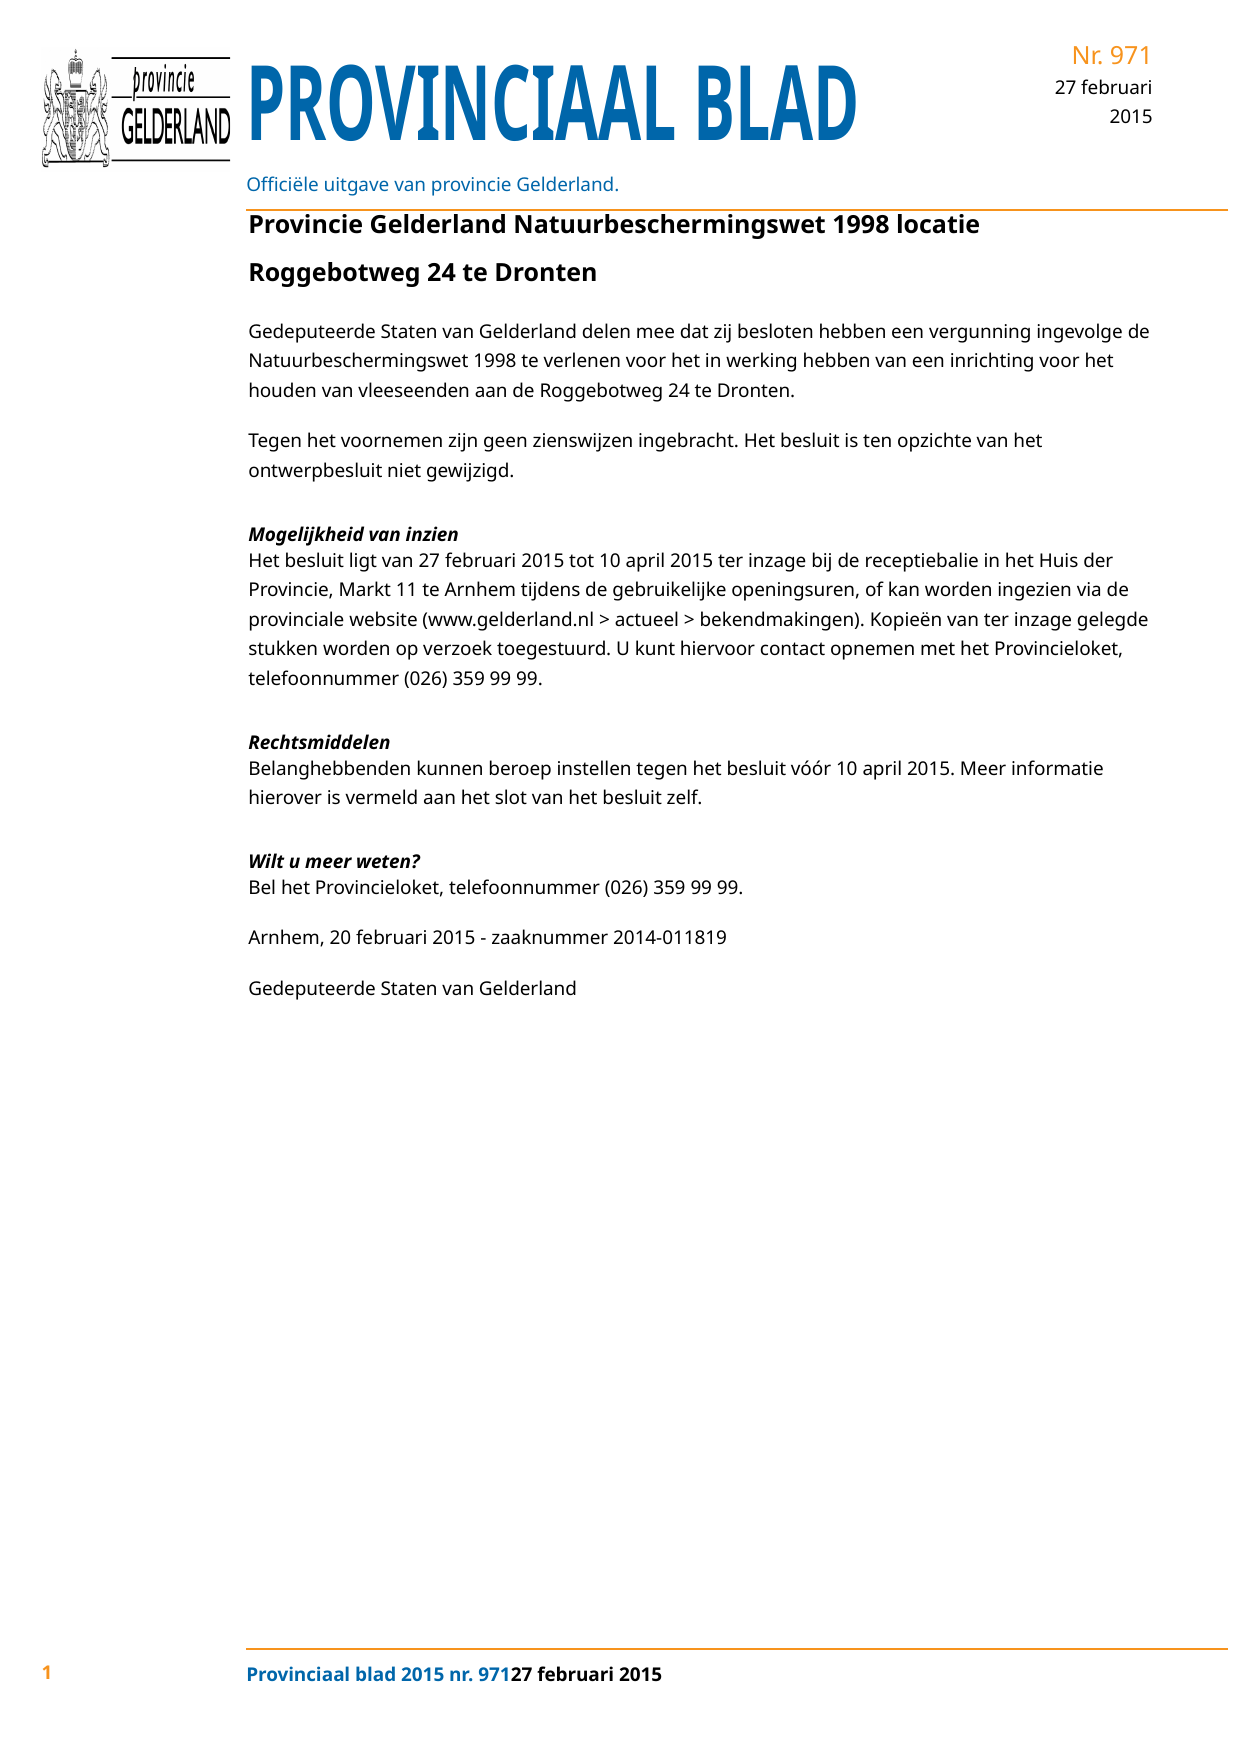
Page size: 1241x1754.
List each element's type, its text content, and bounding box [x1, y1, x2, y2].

text Mogelijkheid van inzien [248, 521, 1152, 547]
text Gedeputeerde Staten van Gelderland [248, 975, 1152, 1001]
text Provincie Gelderland Natuurbeschermingswet 1998 locatie Roggebotweg 24 te Dronten [248, 211, 1152, 288]
text Gedeputeerde Staten van Gelderland delen mee dat zij besloten hebben een vergunning ingevolge de Natuurbeschermingswet 1998 te verlenen voor het in werking hebben van een inrichting voor het houden van vleeseenden aan de Roggebotweg 24 te Dronten. [248, 318, 1152, 403]
text Het besluit ligt van 27 februari 2015 tot 10 april 2015 ter inzage bij de receptiebalie in het Huis der Provincie, Markt 11 te Arnhem tijdens de gebruikelijke openingsuren, of kan worden ingezien via de provinciale website (www.gelderland.nl > actueel > bekendmakingen). Kopieën van ter inzage gelegde stukken worden op verzoek toegestuurd. U kunt hiervoor contact opnemen met het Provincieloket, telefoonnummer (026) 359 99 99. [248, 547, 1152, 691]
text Tegen het voornemen zijn geen zienswijzen ingebracht. Het besluit is ten opzichte van het ontwerpbesluit niet gewijzigd. [248, 427, 1152, 483]
text Bel het Provincieloket, telefoonnummer (026) 359 99 99. [248, 874, 1152, 900]
text Belanghebbenden kunnen beroep instellen tegen het besluit vóór 10 april 2015. Meer informatie hierover is vermeld aan het slot van het besluit zelf. [248, 755, 1152, 810]
text Rechtsmiddelen [248, 729, 1152, 755]
picture [41, 47, 231, 172]
text Arnhem, 20 februari 2015 - zaaknummer 2014-011819 [248, 924, 1152, 950]
text Wilt u meer weten? [248, 848, 1152, 874]
